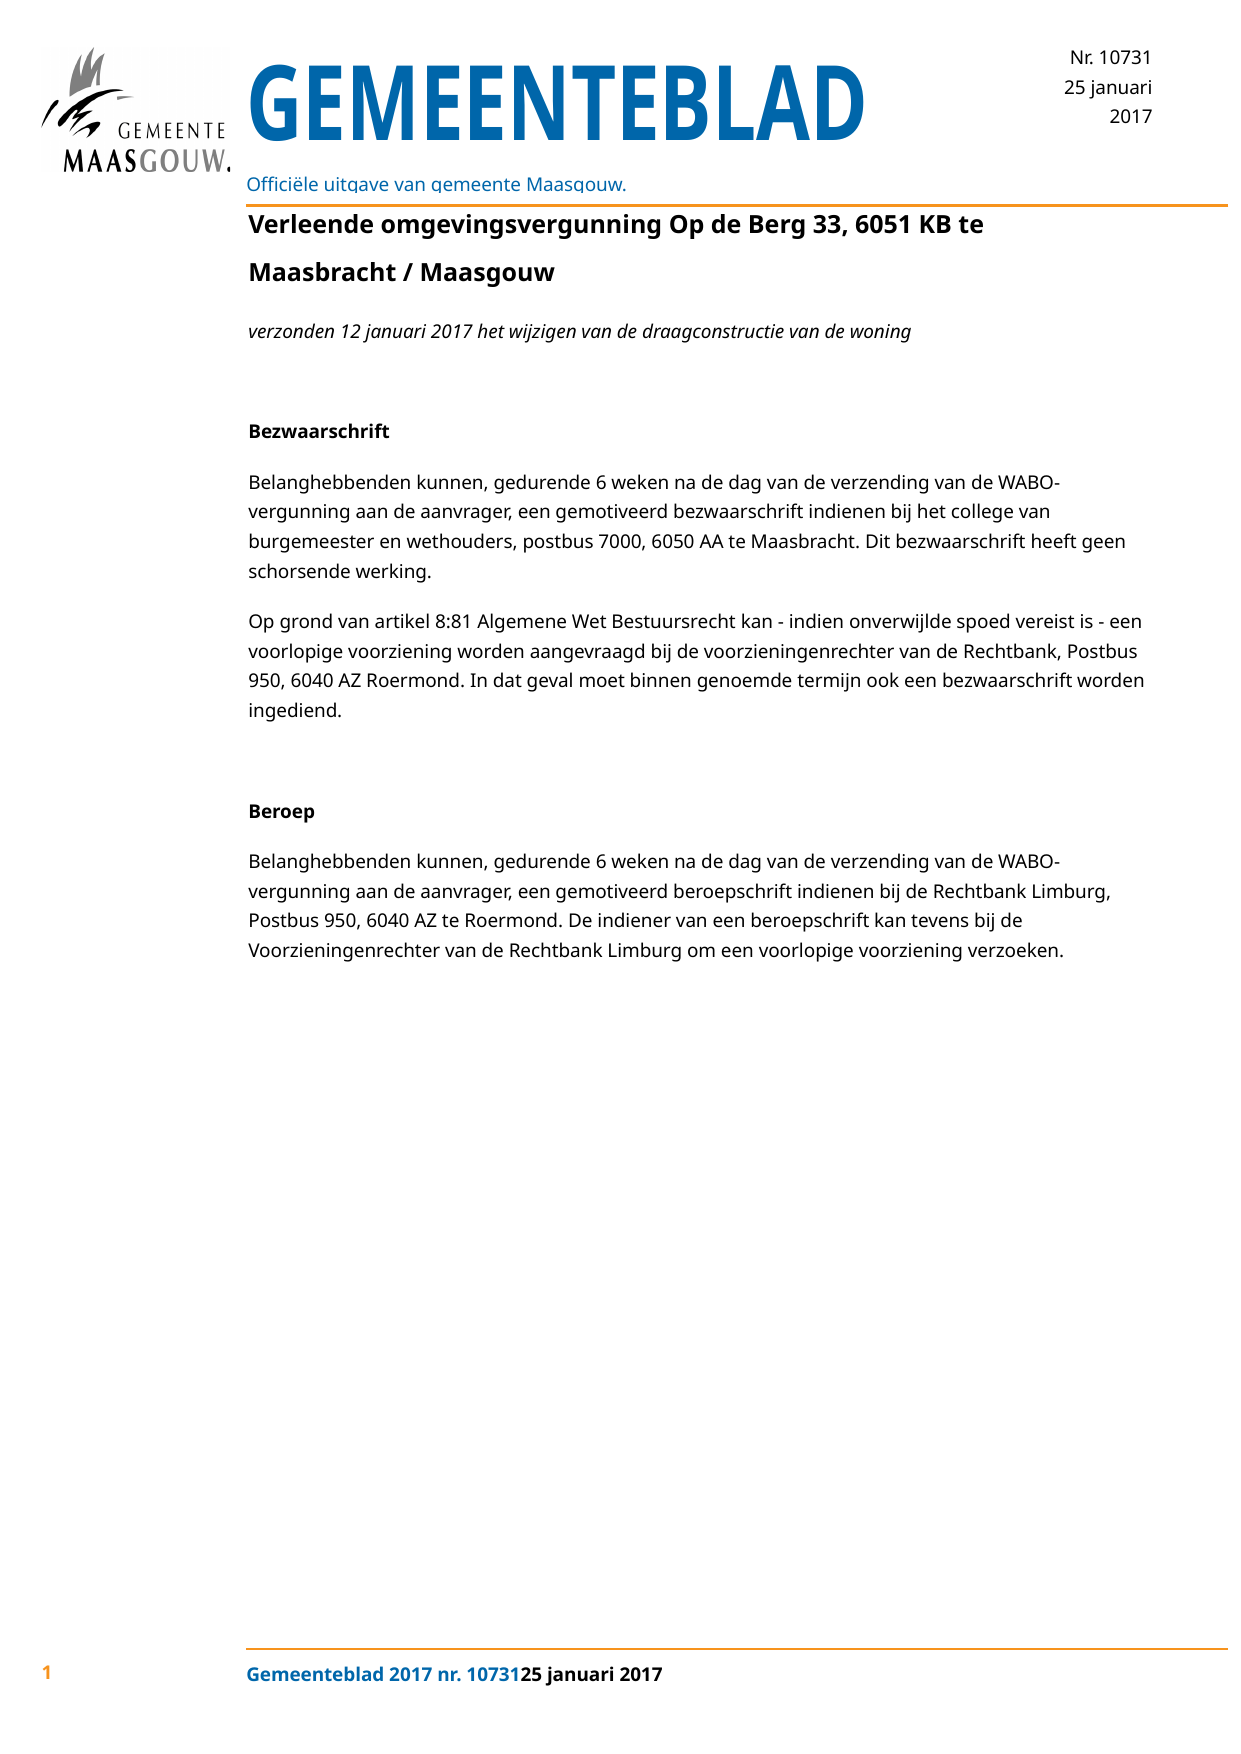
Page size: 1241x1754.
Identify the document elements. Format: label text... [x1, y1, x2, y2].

text verzonden 12 januari 2017 het wijzigen van de draagconstructie van de woning [248, 318, 1152, 344]
text Beroep [248, 798, 1152, 824]
text Bezwaarschrift [248, 419, 1152, 444]
text Belanghebbenden kunnen, gedurende 6 weken na de dag van de verzending van de WABO-vergunning aan de aanvrager, een gemotiveerd bezwaarschrift indienen bij het college van burgemeester en wethouders, postbus 7000, 6050 AA te Maasbracht. Dit bezwaarschrift heeft geen schorsende werking. [248, 469, 1152, 584]
text Verleende omgevingsvergunning Op de Berg 33, 6051 KB te Maasbracht / Maasgouw [248, 207, 1152, 288]
text Op grond van artikel 8:81 Algemene Wet Bestuursrecht kan - indien onverwijlde spoed vereist is - een voorlopige voorziening worden aangevraagd bij de voorzieningenrechter van de Rechtbank, Postbus 950, 6040 AZ Roermond. In dat geval moet binnen genoemde termijn ook een bezwaarschrift worden ingediend. [248, 608, 1152, 723]
text Belanghebbenden kunnen, gedurende 6 weken na de dag van de verzending van de WABO-vergunning aan de aanvrager, een gemotiveerd beroepschrift indienen bij de Rechtbank Limburg, Postbus 950, 6040 AZ te Roermond. De indiener van een beroepschrift kan tevens bij de Voorzieningenrechter van de Rechtbank Limburg om een voorlopige voorziening verzoeken. [248, 848, 1152, 963]
picture [41, 47, 231, 172]
